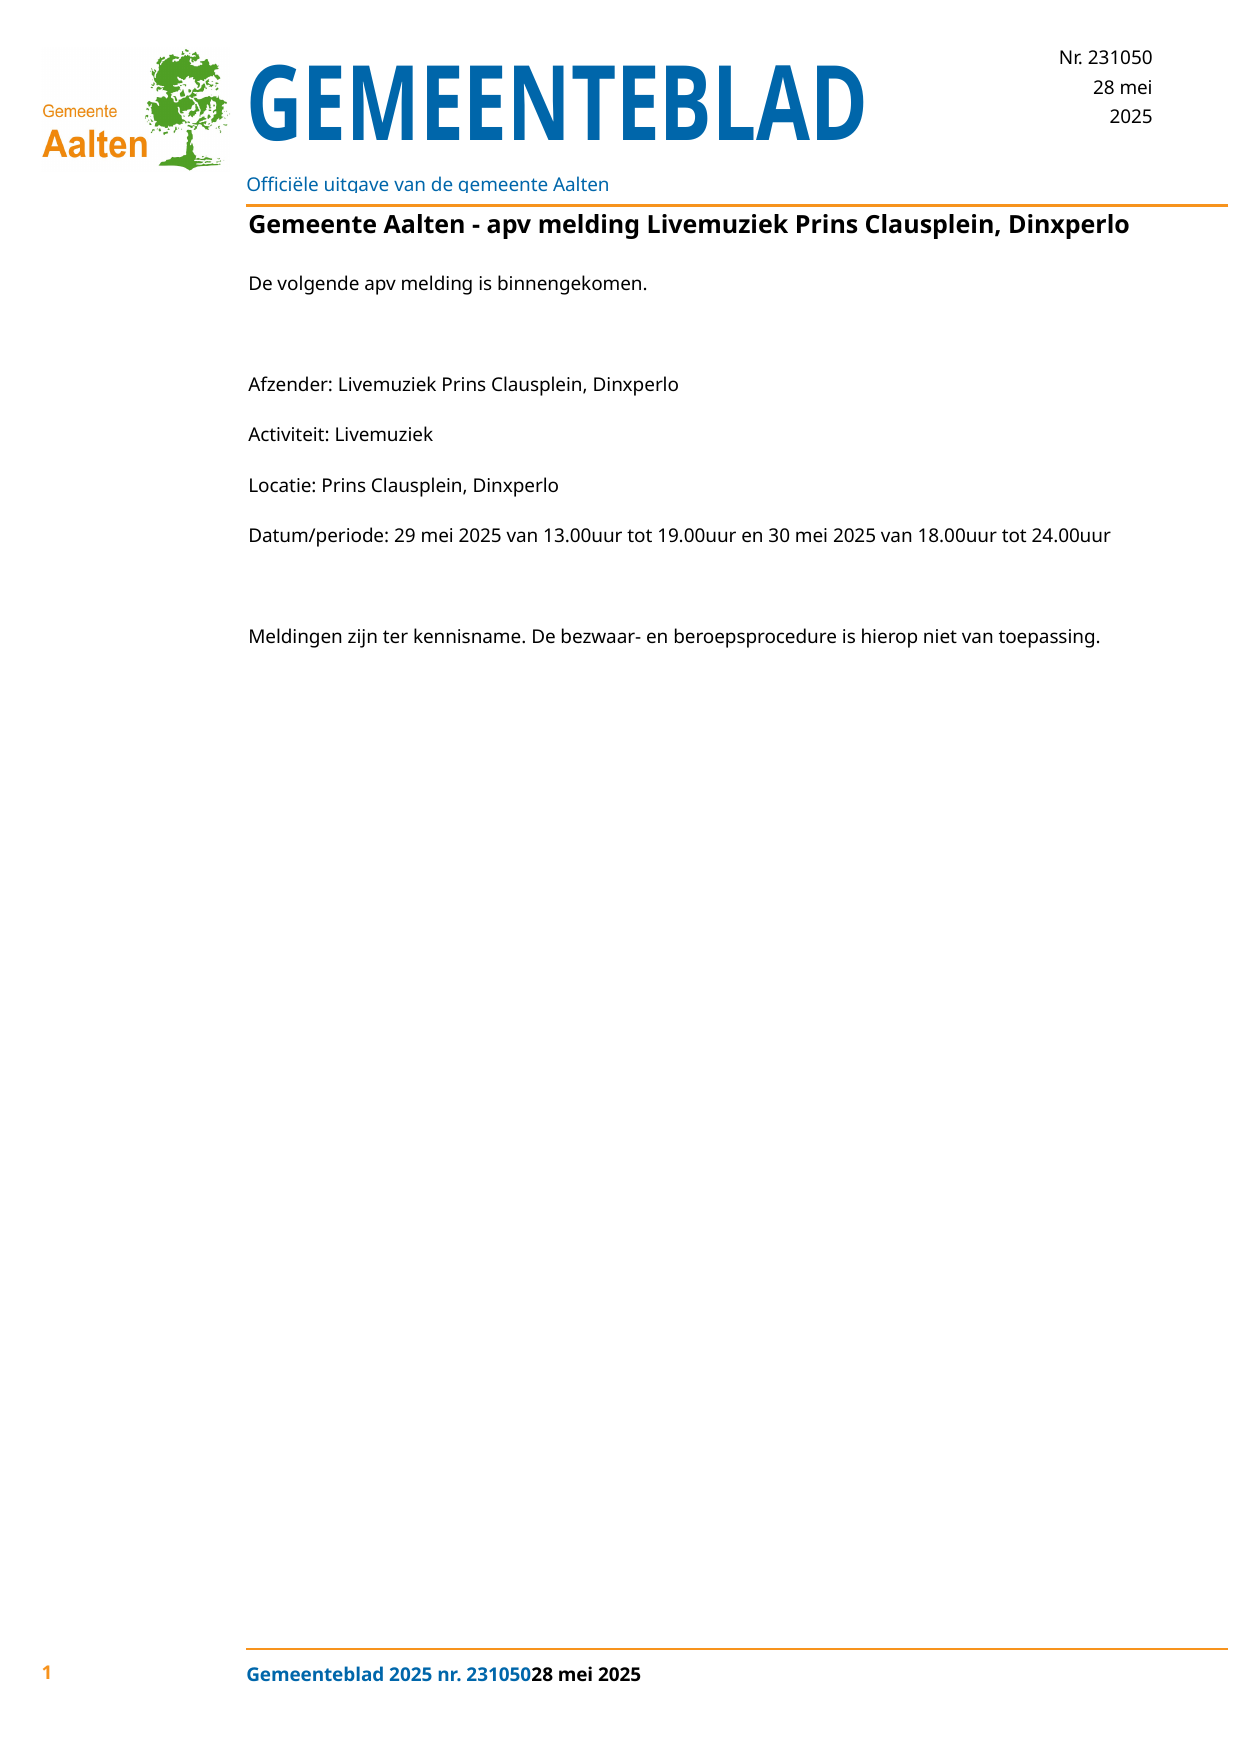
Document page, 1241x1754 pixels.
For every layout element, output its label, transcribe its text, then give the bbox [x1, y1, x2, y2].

text Meldingen zijn ter kennisname. De bezwaar- en beroepsprocedure is hierop niet van toepassing. [248, 623, 1152, 649]
text Activiteit: Livemuziek [248, 422, 1152, 447]
text Gemeente Aalten - apv melding Livemuziek Prins Clausplein, Dinxperlo [248, 207, 1152, 241]
text Locatie: Prins Clausplein, Dinxperlo [248, 472, 1152, 498]
text Datum/periode: 29 mei 2025 van 13.00uur tot 19.00uur en 30 mei 2025 van 18.00uur tot 24.00uur [248, 522, 1152, 548]
text De volgende apv melding is binnengekomen. [248, 270, 1152, 296]
picture [41, 47, 231, 172]
text Afzender: Livemuziek Prins Clausplein, Dinxperlo [248, 371, 1152, 397]
